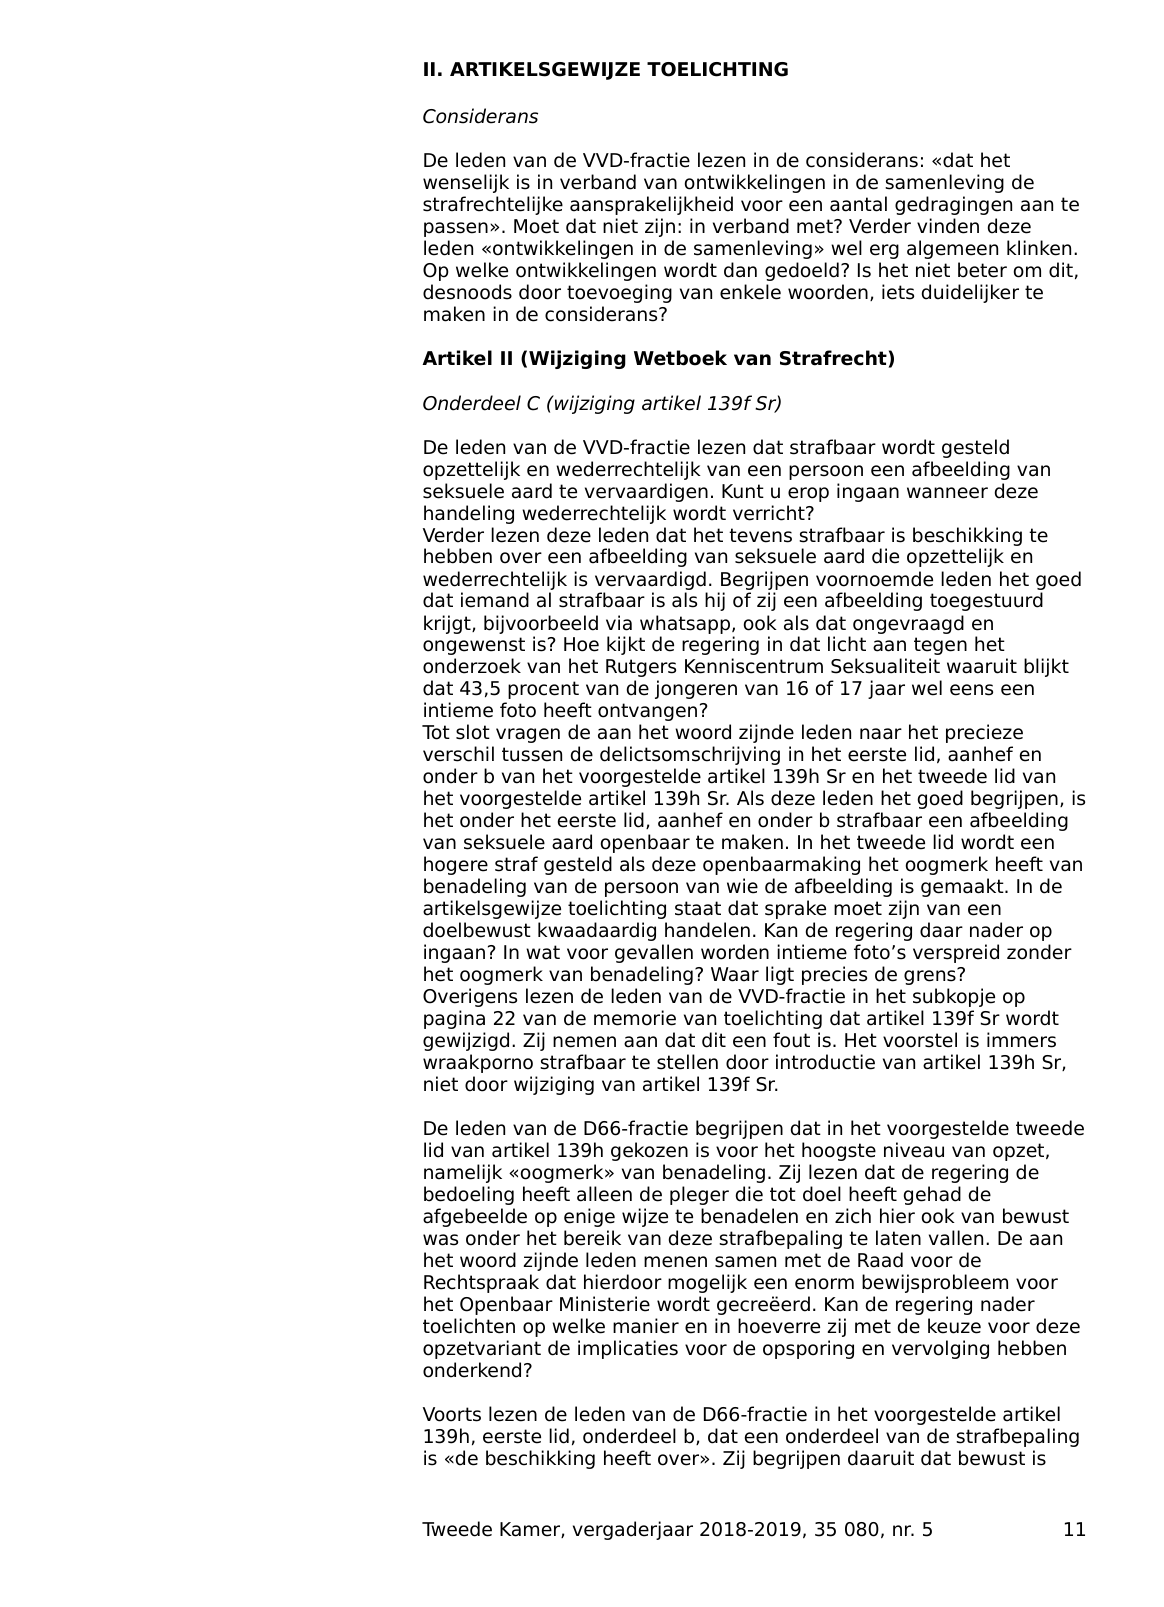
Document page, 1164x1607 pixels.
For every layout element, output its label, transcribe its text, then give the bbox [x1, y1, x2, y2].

text De leden van de VVD-fractie lezen dat strafbaar wordt gesteld opzettelijk en wederrechtelijk van een persoon een afbeelding van seksuele aard te vervaardigen. Kunt u erop ingaan wanneer deze handeling wederrechtelijk wordt verricht? [422, 437, 1087, 524]
text De leden van de D66-fractie begrijpen dat in het voorgestelde tweede lid van artikel 139h gekozen is voor het hoogste niveau van opzet, namelijk «oogmerk» van benadeling. Zij lezen dat de regering de bedoeling heeft alleen de pleger die tot doel heeft gehad de afgebeelde op enige wijze te benadelen en zich hier ook van bewust was onder het bereik van deze strafbepaling te laten vallen. De aan het woord zijnde leden menen samen met de Raad voor de Rechtspraak dat hierdoor mogelijk een enorm bewijsprobleem voor het Openbaar Ministerie wordt gecreëerd. Kan de regering nader toelichten op welke manier en in hoeverre zij met de keuze voor deze opzetvariant de implicaties voor de opsporing en vervolging hebben onderkend? [422, 1118, 1087, 1382]
subtitle Artikel II (Wijziging Wetboek van Strafrecht) [422, 348, 1087, 370]
text Voorts lezen de leden van de D66-fractie in het voorgestelde artikel 139h, eerste lid, onderdeel b, dat een onderdeel van de strafbepaling is «de beschikking heeft over». Zij begrijpen daaruit dat bewust is [422, 1404, 1087, 1470]
text Tot slot vragen de aan het woord zijnde leden naar het precieze verschil tussen de delictsomschrijving in het eerste lid, aanhef en onder b van het voorgestelde artikel 139h Sr en het tweede lid van het voorgestelde artikel 139h Sr. Als deze leden het goed begrijpen, is het onder het eerste lid, aanhef en onder b strafbaar een afbeelding van seksuele aard openbaar te maken. In het tweede lid wordt een hogere straf gesteld als deze openbaarmaking het oogmerk heeft van benadeling van de persoon van wie de afbeelding is gemaakt. In de artikelsgewijze toelichting staat dat sprake moet zijn van een doelbewust kwaadaardig handelen. Kan de regering daar nader op ingaan? In wat voor gevallen worden intieme foto’s verspreid zonder het oogmerk van benadeling? Waar ligt precies de grens? [422, 722, 1087, 986]
subtitle II. ARTIKELSGEWIJZE TOELICHTING [422, 59, 1087, 81]
subtitle Onderdeel C (wijziging artikel 139f Sr) [422, 392, 1087, 414]
text De leden van de VVD-fractie lezen in de considerans: «dat het wenselijk is in verband van ontwikkelingen in de samenleving de strafrechtelijke aansprakelijkheid voor een aantal gedragingen aan te passen». Moet dat niet zijn: in verband met? Verder vinden deze leden «ontwikkelingen in de samenleving» wel erg algemeen klinken. Op welke ontwikkelingen wordt dan gedoeld? Is het niet beter om dit, desnoods door toevoeging van enkele woorden, iets duidelijker te maken in de considerans? [422, 150, 1087, 326]
text Overigens lezen de leden van de VVD-fractie in het subkopje op pagina 22 van de memorie van toelichting dat artikel 139f Sr wordt gewijzigd. Zij nemen aan dat dit een fout is. Het voorstel is immers wraakporno strafbaar te stellen door introductie van artikel 139h Sr, niet door wijziging van artikel 139f Sr. [422, 986, 1087, 1096]
subtitle Considerans [422, 106, 1087, 128]
text Verder lezen deze leden dat het tevens strafbaar is beschikking te hebben over een afbeelding van seksuele aard die opzettelijk en wederrechtelijk is vervaardigd. Begrijpen voornoemde leden het goed dat iemand al strafbaar is als hij of zij een afbeelding toegestuurd krijgt, bijvoorbeeld via whatsapp, ook als dat ongevraagd en ongewenst is? Hoe kijkt de regering in dat licht aan tegen het onderzoek van het Rutgers Kenniscentrum Seksualiteit waaruit blijkt dat 43,5 procent van de jongeren van 16 of 17 jaar wel eens een intieme foto heeft ontvangen? [422, 524, 1087, 722]
